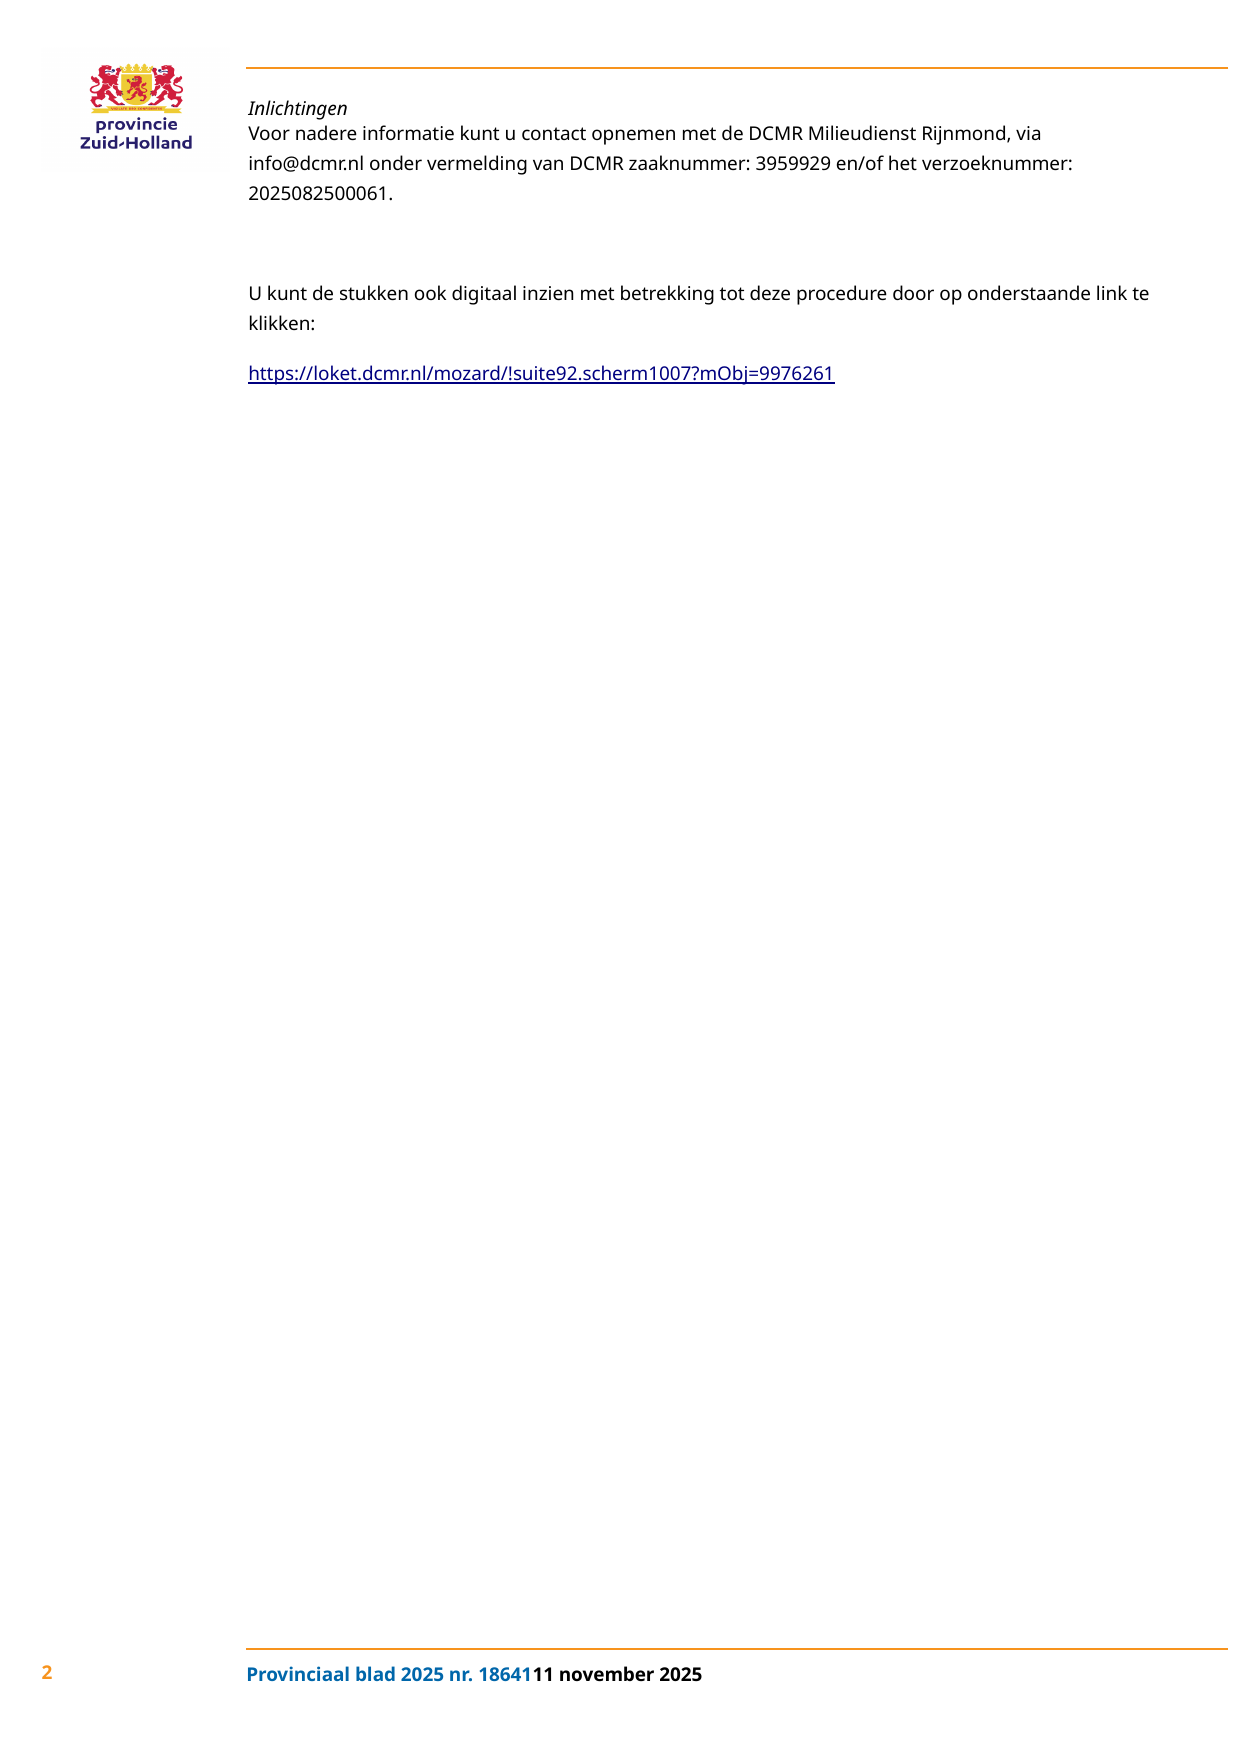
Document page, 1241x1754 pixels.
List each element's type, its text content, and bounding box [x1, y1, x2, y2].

text https://loket.dcmr.nl/mozard/!suite92.scherm1007?mObj=9976261 [248, 361, 1152, 386]
text Inlichtingen [248, 95, 1152, 121]
text Voor nadere informatie kunt u contact opnemen met de DCMR Milieudienst Rijnmond, via info@dcmr.nl onder vermelding van DCMR zaaknummer: 3959929 en/of het verzoeknummer: 2025082500061. [248, 121, 1152, 205]
picture [41, 47, 231, 172]
text U kunt de stukken ook digitaal inzien met betrekking tot deze procedure door op onderstaande link te klikken: [248, 281, 1152, 336]
